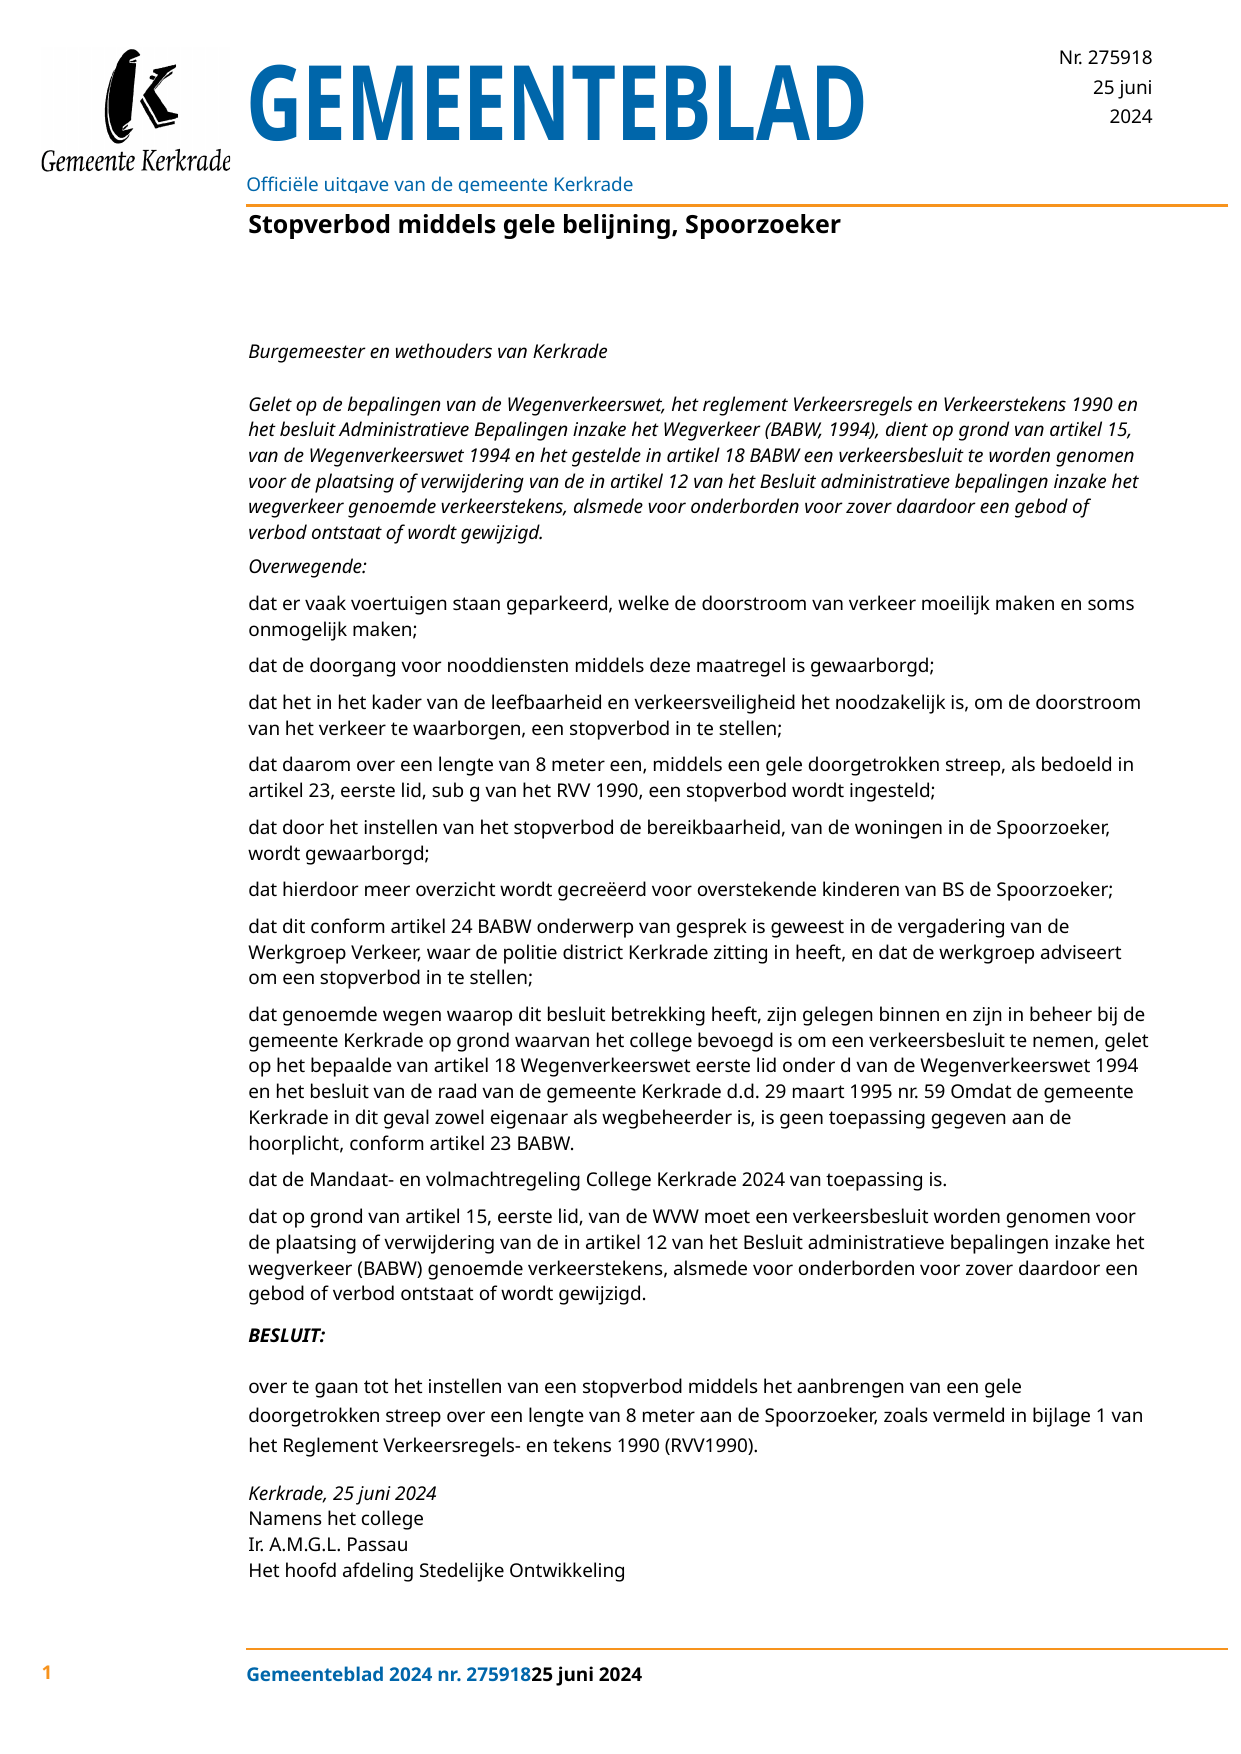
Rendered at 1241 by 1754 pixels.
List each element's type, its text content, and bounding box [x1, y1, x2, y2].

text Ir. A.M.G.L. Passau [248, 1531, 1152, 1557]
text BESLUIT: [248, 1322, 1152, 1348]
text dat de doorgang voor nooddiensten middels deze maatregel is gewaarborgd; [248, 653, 1152, 678]
text dat dit conform artikel 24 BABW onderwerp van gesprek is geweest in de vergadering van de Werkgroep Verkeer, waar de politie district Kerkrade zitting in heeft, en dat de werkgroep adviseert om een stopverbod in te stellen; [248, 913, 1152, 990]
text Gelet op de bepalingen van de Wegenverkeerswet, het reglement Verkeersregels en Verkeerstekens 1990 en het besluit Administratieve Bepalingen inzake het Wegverkeer (BABW, 1994), dient op grond van artikel 15, van de Wegenverkeerswet 1994 en het gestelde in artikel 18 BABW een verkeersbesluit te worden genomen voor de plaatsing of verwijdering van de in artikel 12 van het Besluit administratieve bepalingen inzake het wegverkeer genoemde verkeerstekens, alsmede voor onderborden voor zover daardoor een gebod of verbod ontstaat of wordt gewijzigd. [248, 391, 1152, 545]
text Het hoofd afdeling Stedelijke Ontwikkeling [248, 1557, 1152, 1583]
text dat de Mandaat- en volmachtregeling College Kerkrade 2024 van toepassing is. [248, 1167, 1152, 1192]
text Overwegende: [248, 553, 1152, 579]
text dat er vaak voertuigen staan geparkeerd, welke de doorstroom van verkeer moeilijk maken en soms onmogelijk maken; [248, 590, 1152, 642]
text Namens het college [248, 1506, 1152, 1531]
text over te gaan tot het instellen van een stopverbod middels het aanbrengen van een gele doorgetrokken streep over een lengte van 8 meter aan de Spoorzoeker, zoals vermeld in bijlage 1 van het Reglement Verkeersregels- en tekens 1990 (RVV1990). [248, 1373, 1152, 1458]
text Burgemeester en wethouders van Kerkrade [248, 338, 1152, 364]
text dat genoemde wegen waarop dit besluit betrekking heeft, zijn gelegen binnen en zijn in beheer bij de gemeente Kerkrade op grond waarvan het college bevoegd is om een verkeersbesluit te nemen, gelet op het bepaalde van artikel 18 Wegenverkeerswet eerste lid onder d van de Wegenverkeerswet 1994 en het besluit van de raad van de gemeente Kerkrade d.d. 29 maart 1995 nr. 59 Omdat de gemeente Kerkrade in dit geval zowel eigenaar als wegbeheerder is, is geen toepassing gegeven aan de hoorplicht, conform artikel 23 BABW. [248, 1001, 1152, 1156]
text dat door het instellen van het stopverbod de bereikbaarheid, van de woningen in de Spoorzoeker, wordt gewaarborgd; [248, 814, 1152, 866]
text dat daarom over een lengte van 8 meter een, middels een gele doorgetrokken streep, als bedoeld in artikel 23, eerste lid, sub g van het RVV 1990, een stopverbod wordt ingesteld; [248, 752, 1152, 803]
text Stopverbod middels gele belijning, Spoorzoeker [248, 207, 1152, 241]
picture [41, 47, 231, 172]
text dat op grond van artikel 15, eerste lid, van de WVW moet een verkeersbesluit worden genomen voor de plaatsing of verwijdering van de in artikel 12 van het Besluit administratieve bepalingen inzake het wegverkeer (BABW) genoemde verkeerstekens, alsmede voor onderborden voor zover daardoor een gebod of verbod ontstaat of wordt gewijzigd. [248, 1203, 1152, 1306]
text dat het in het kader van de leefbaarheid en verkeersveiligheid het noodzakelijk is, om de doorstroom van het verkeer te waarborgen, een stopverbod in te stellen; [248, 689, 1152, 741]
text Kerkrade, 25 juni 2024 [248, 1480, 1152, 1506]
text dat hierdoor meer overzicht wordt gecreëerd voor overstekende kinderen van BS de Spoorzoeker; [248, 876, 1152, 902]
